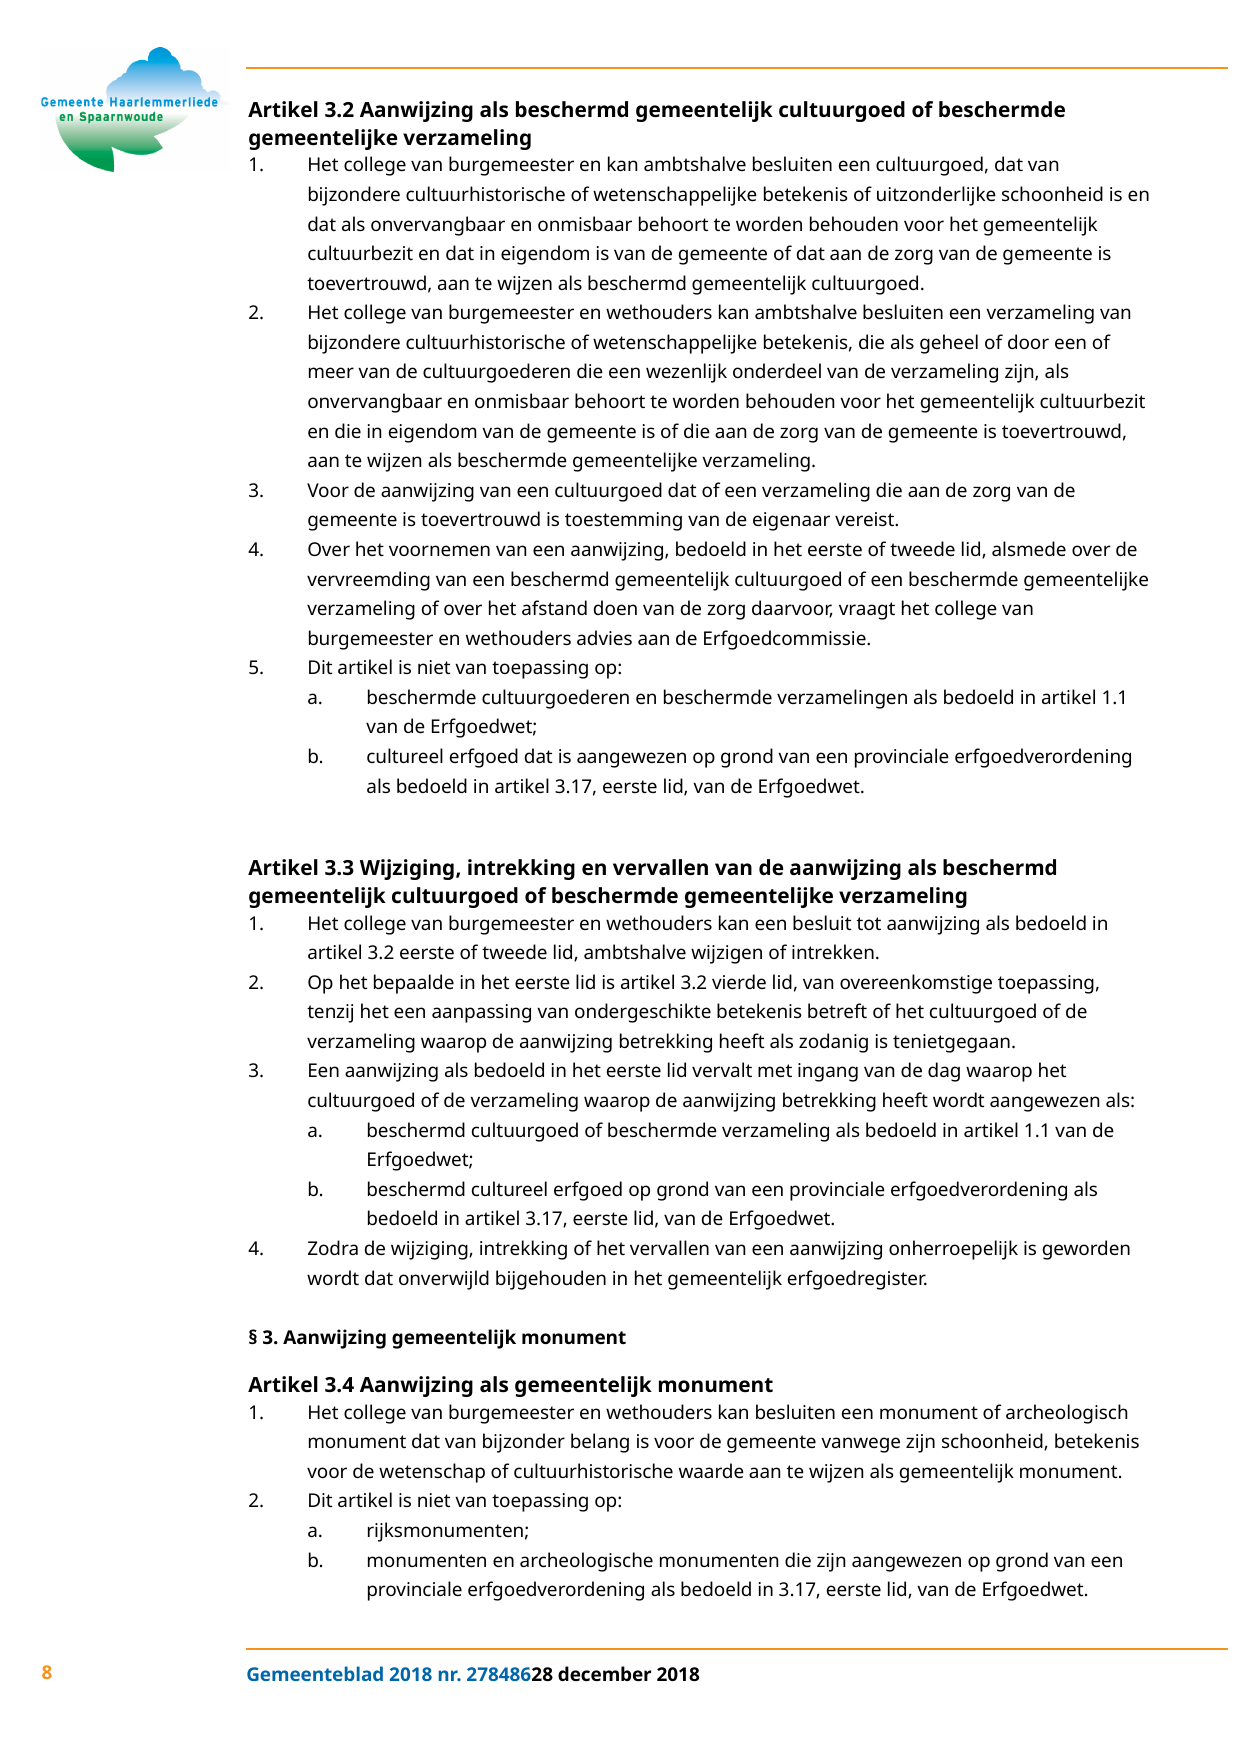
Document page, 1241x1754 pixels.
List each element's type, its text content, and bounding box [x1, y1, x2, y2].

list beschermd cultureel erfgoed op grond van een provinciale erfgoedverordening als bedoeld in artikel 3.17, eerste lid, van de Erfgoedwet. [307, 1176, 1152, 1231]
list Het college van burgemeester en wethouders kan ambtshalve besluiten een verzameling van bijzondere cultuurhistorische of wetenschappelijke betekenis, die als geheel of door een of meer van de cultuurgoederen die een wezenlijk onderdeel van de verzameling zijn, als onvervangbaar en onmisbaar behoort te worden behouden voor het gemeentelijk cultuurbezit en die in eigendom van de gemeente is of die aan de zorg van de gemeente is toevertrouwd, aan te wijzen als beschermde gemeentelijke verzameling. [248, 299, 1152, 473]
list Dit artikel is niet van toepassing op: [248, 654, 1152, 680]
list cultureel erfgoed dat is aangewezen op grond van een provinciale erfgoedverordening als bedoeld in artikel 3.17, eerste lid, van de Erfgoedwet. [307, 743, 1152, 799]
list beschermde cultuurgoederen en beschermde verzamelingen als bedoeld in artikel 1.1 van de Erfgoedwet; [307, 684, 1152, 739]
list Zodra de wijziging, intrekking of het vervallen van een aanwijzing onherroepelijk is geworden wordt dat onverwijld bijgehouden in het gemeentelijk erfgoedregister. [248, 1235, 1152, 1291]
text § 3. Aanwijzing gemeentelijk monument [248, 1324, 1152, 1350]
list Dit artikel is niet van toepassing op: [248, 1488, 1152, 1513]
list Over het voornemen van een aanwijzing, bedoeld in het eerste of tweede lid, alsmede over de vervreemding van een beschermd gemeentelijk cultuurgoed of een beschermde gemeentelijke verzameling of over het afstand doen van de zorg daarvoor, vraagt het college van burgemeester en wethouders advies aan de Erfgoedcommissie. [248, 536, 1152, 651]
list Het college van burgemeester en wethouders kan besluiten een monument of archeologisch monument dat van bijzonder belang is voor de gemeente vanwege zijn schoonheid, betekenis voor de wetenschap of cultuurhistorische waarde aan te wijzen als gemeentelijk monument. [248, 1399, 1152, 1484]
list rijksmonumenten; [307, 1517, 1152, 1543]
list Voor de aanwijzing van een cultuurgoed dat of een verzameling die aan de zorg van de gemeente is toevertrouwd is toestemming van de eigenaar vereist. [248, 477, 1152, 532]
text Artikel 3.2 Aanwijzing als beschermd gemeentelijk cultuurgoed of beschermde gemeentelijke verzameling [248, 95, 1152, 152]
list Het college van burgemeester en wethouders kan een besluit tot aanwijzing als bedoeld in artikel 3.2 eerste of tweede lid, ambtshalve wijzigen of intrekken. [248, 910, 1152, 965]
list beschermd cultuurgoed of beschermde verzameling als bedoeld in artikel 1.1 van de Erfgoedwet; [307, 1117, 1152, 1172]
text Artikel 3.3 Wijziging, intrekking en vervallen van de aanwijzing als beschermd gemeentelijk cultuurgoed of beschermde gemeentelijke verzameling [248, 853, 1152, 910]
text Artikel 3.4 Aanwijzing als gemeentelijk monument [248, 1371, 1152, 1399]
picture [41, 47, 231, 172]
list monumenten en archeologische monumenten die zijn aangewezen op grond van een provinciale erfgoedverordening als bedoeld in 3.17, eerste lid, van de Erfgoedwet. [307, 1547, 1152, 1602]
list Op het bepaalde in het eerste lid is artikel 3.2 vierde lid, van overeenkomstige toepassing, tenzij het een aanpassing van ondergeschikte betekenis betreft of het cultuurgoed of de verzameling waarop de aanwijzing betrekking heeft als zodanig is tenietgegaan. [248, 969, 1152, 1054]
list Het college van burgemeester en kan ambtshalve besluiten een cultuurgoed, dat van bijzondere cultuurhistorische of wetenschappelijke betekenis of uitzonderlijke schoonheid is en dat als onvervangbaar en onmisbaar behoort te worden behouden voor het gemeentelijk cultuurbezit en dat in eigendom is van de gemeente of dat aan de zorg van de gemeente is toevertrouwd, aan te wijzen als beschermd gemeentelijk cultuurgoed. [248, 152, 1152, 296]
list Een aanwijzing als bedoeld in het eerste lid vervalt met ingang van de dag waarop het cultuurgoed of de verzameling waarop de aanwijzing betrekking heeft wordt aangewezen als: [248, 1058, 1152, 1113]
